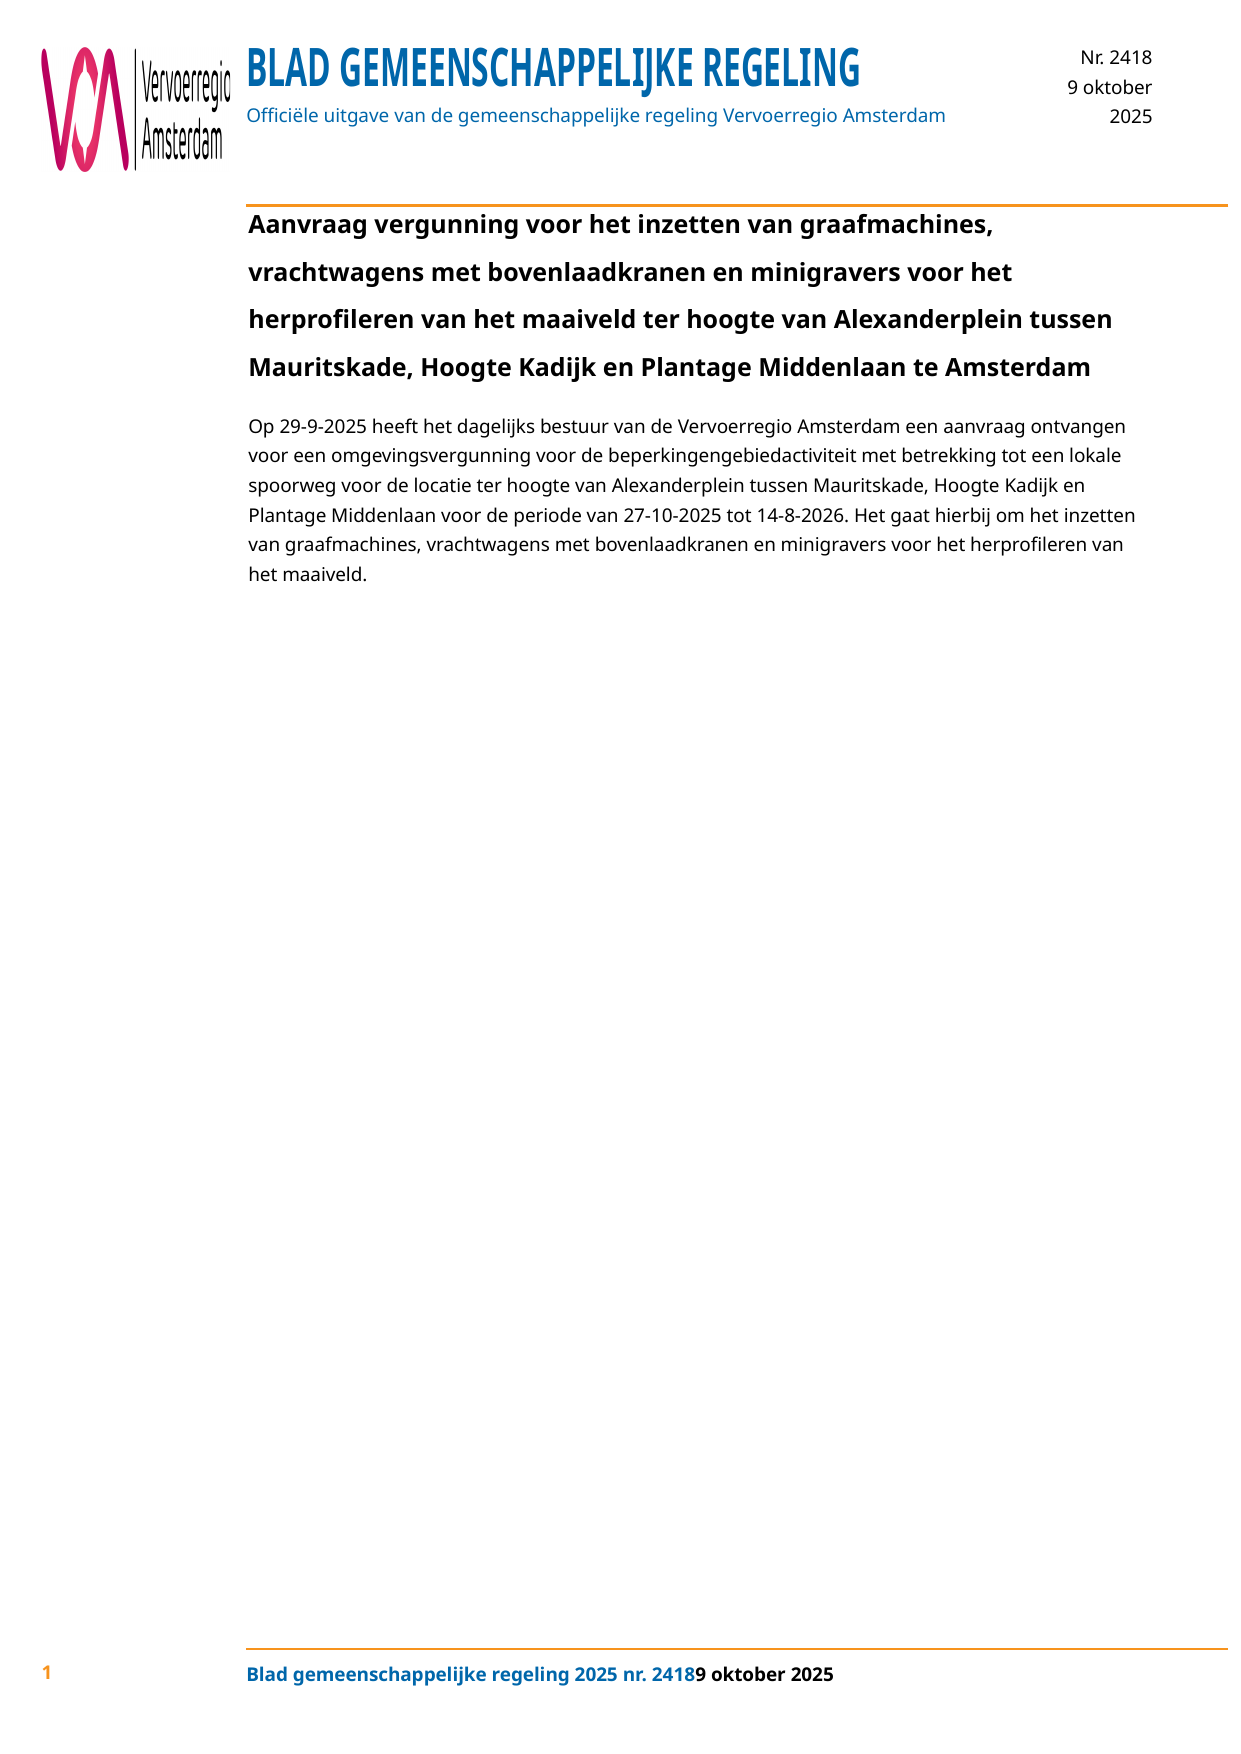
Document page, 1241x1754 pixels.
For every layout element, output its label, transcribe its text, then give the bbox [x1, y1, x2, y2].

picture [41, 47, 231, 172]
text Op 29-9-2025 heeft het dagelijks bestuur van de Vervoerregio Amsterdam een aanvraag ontvangen voor een omgevingsvergunning voor de beperkingengebiedactiviteit met betrekking tot een lokale spoorweg voor de locatie ter hoogte van Alexanderplein tussen Mauritskade, Hoogte Kadijk en Plantage Middenlaan voor de periode van 27-10-2025 tot 14-8-2026. Het gaat hierbij om het inzetten van graafmachines, vrachtwagens met bovenlaadkranen en minigravers voor het herprofileren van het maaiveld. [248, 413, 1152, 587]
text Aanvraag vergunning voor het inzetten van graafmachines, vrachtwagens met bovenlaadkranen en minigravers voor het herprofileren van het maaiveld ter hoogte van Alexanderplein tussen Mauritskade, Hoogte Kadijk en Plantage Middenlaan te Amsterdam [248, 207, 1152, 384]
